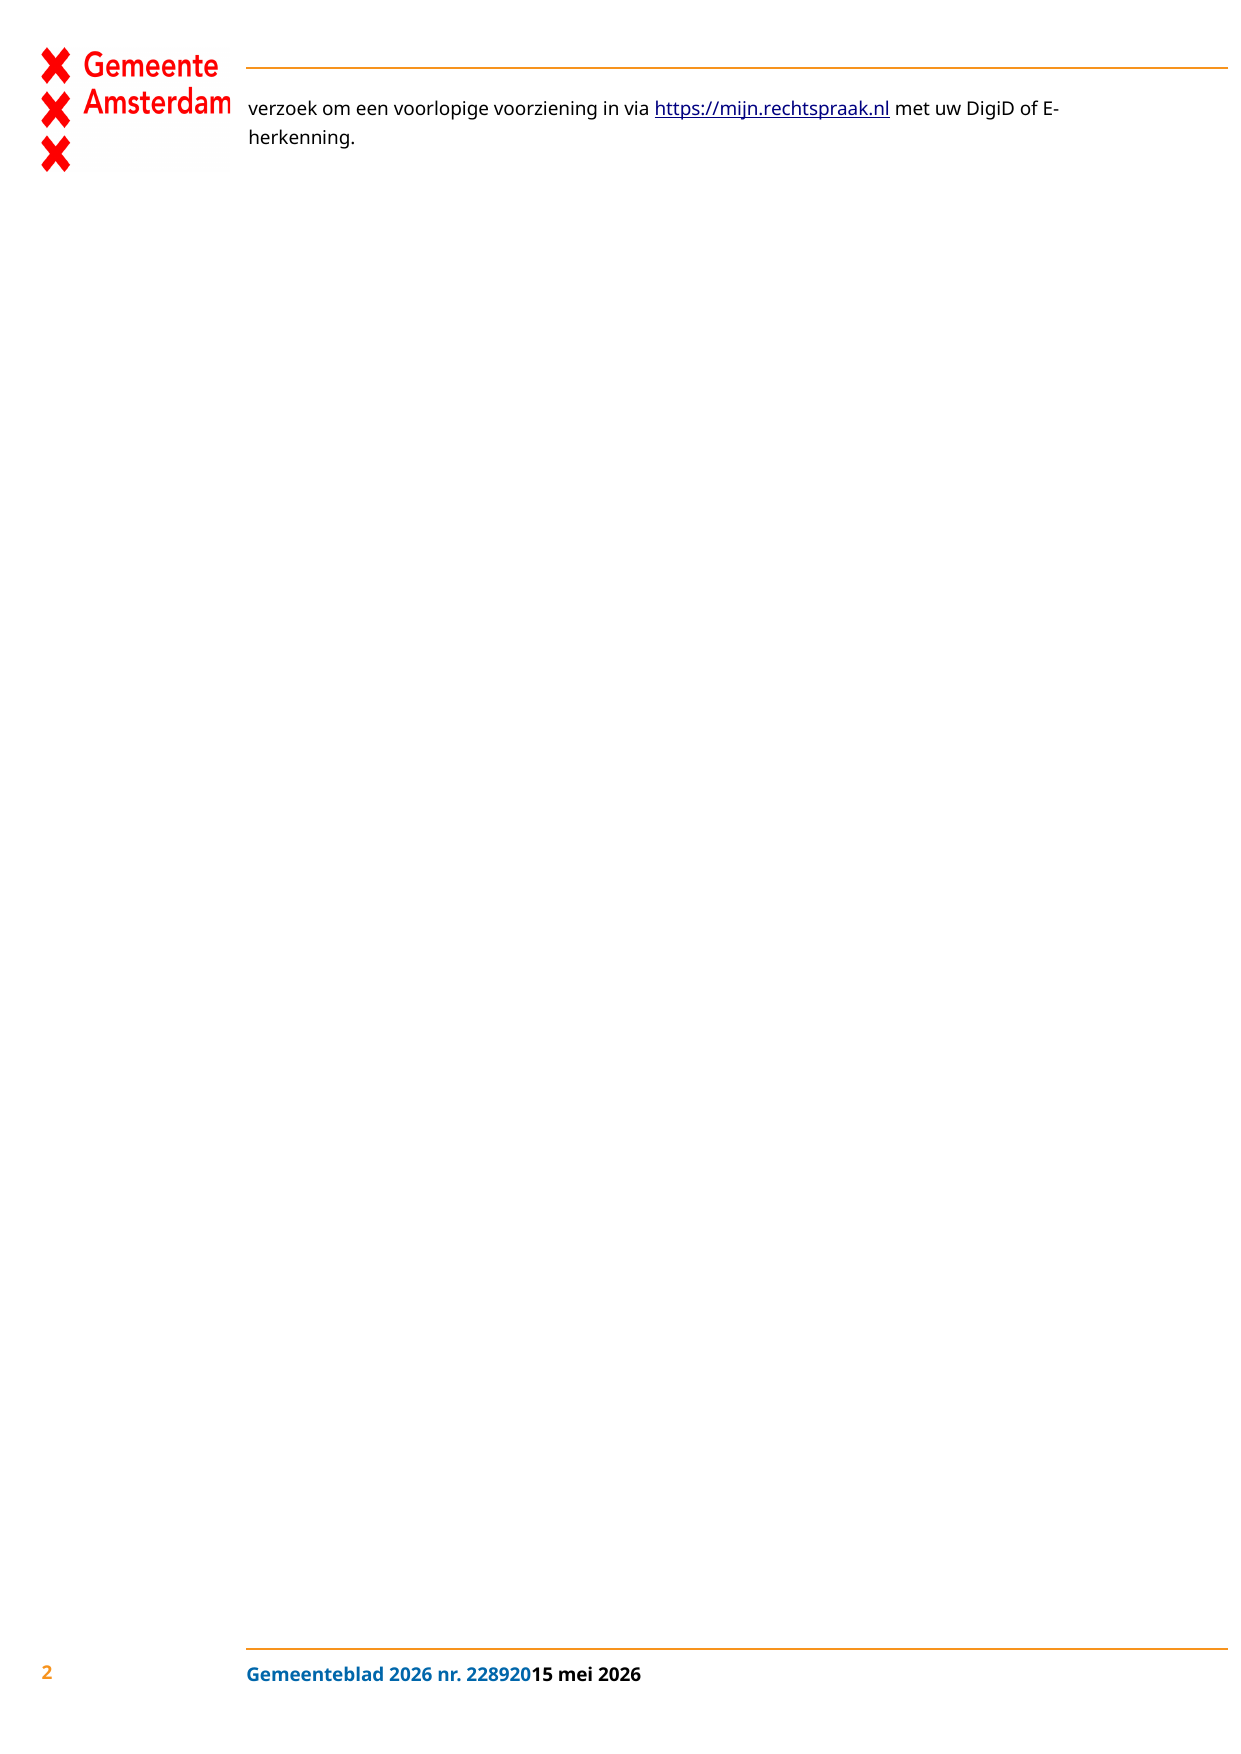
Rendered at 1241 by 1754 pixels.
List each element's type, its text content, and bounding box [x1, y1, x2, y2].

picture [41, 47, 231, 172]
text verzoek om een voorlopige voorziening in via https://mijn.rechtspraak.nl met uw DigiD of E-herkenning. [248, 95, 1152, 150]
